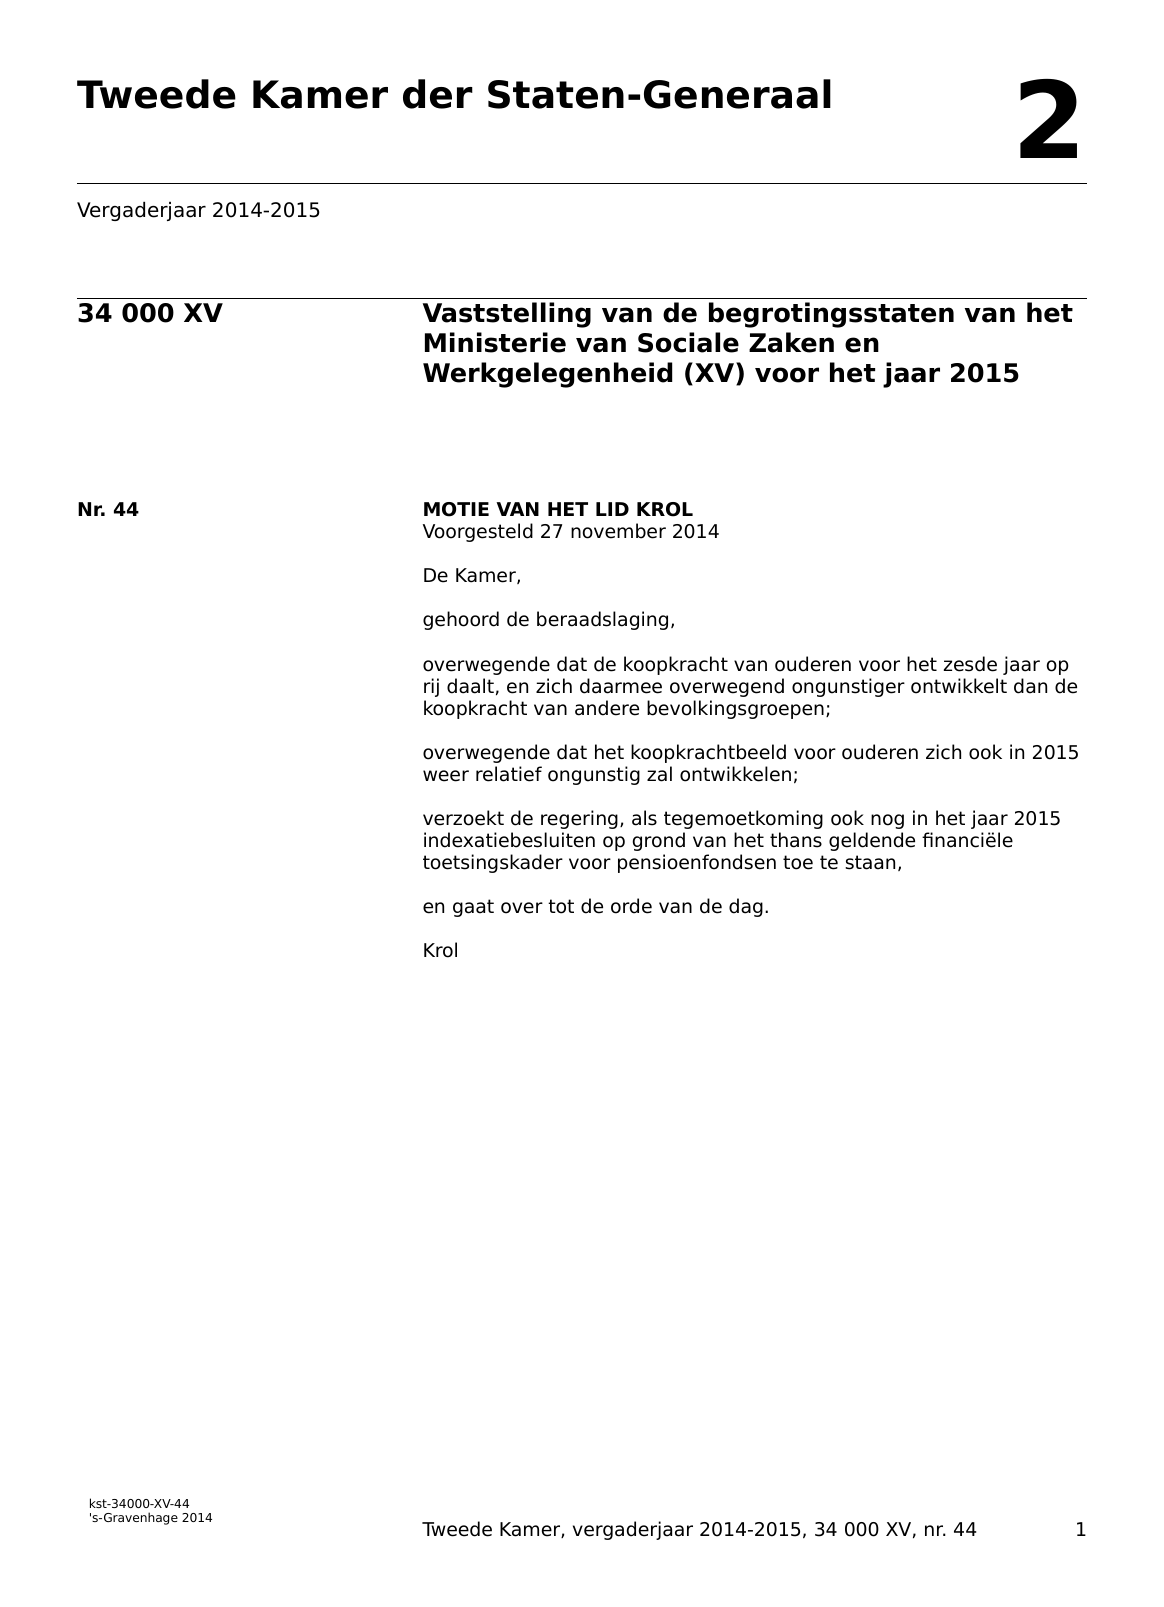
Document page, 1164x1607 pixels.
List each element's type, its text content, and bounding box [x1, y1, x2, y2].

text overwegende dat de koopkracht van ouderen voor het zesde jaar op rij daalt, en zich daarmee overwegend ongunstiger ontwikkelt dan de koopkracht van andere bevolkingsgroepen; [422, 653, 1087, 719]
table_header Tweede Kamer der Staten-Generaal [77, 59, 886, 183]
text verzoekt de regering, als tegemoetkoming ook nog in het jaar 2015 indexatiebesluiten op grond van het thans geldende financiële toetsingskader voor pensioenfondsen toe te staan, [422, 808, 1087, 874]
table_header 2 [886, 59, 1087, 183]
text en gaat over tot de orde van de dag. [422, 896, 1087, 918]
text overwegende dat het koopkrachtbeeld voor ouderen zich ook in 2015 weer relatief ongunstig zal ontwikkelen; [422, 742, 1087, 786]
subtitle Nr. 44 MOTIE VAN HET LID KROL [77, 499, 1087, 521]
text Voorgesteld 27 november 2014 [422, 521, 1087, 543]
subtitle 34 000 XV Vaststelling van de begrotingsstaten van het Ministerie van Sociale Zaken en Werkgelegenheid (XV) voor het jaar 2015 [77, 299, 1087, 388]
text 's-Gravenhage 2014 [88, 1511, 323, 1525]
text kst-34000-XV-44 [88, 1497, 323, 1511]
text Krol [422, 940, 1087, 962]
text De Kamer, [422, 565, 1087, 587]
table_cell Vergaderjaar 2014-2015 [77, 184, 1087, 298]
text gehoord de beraadslaging, [422, 609, 1087, 631]
